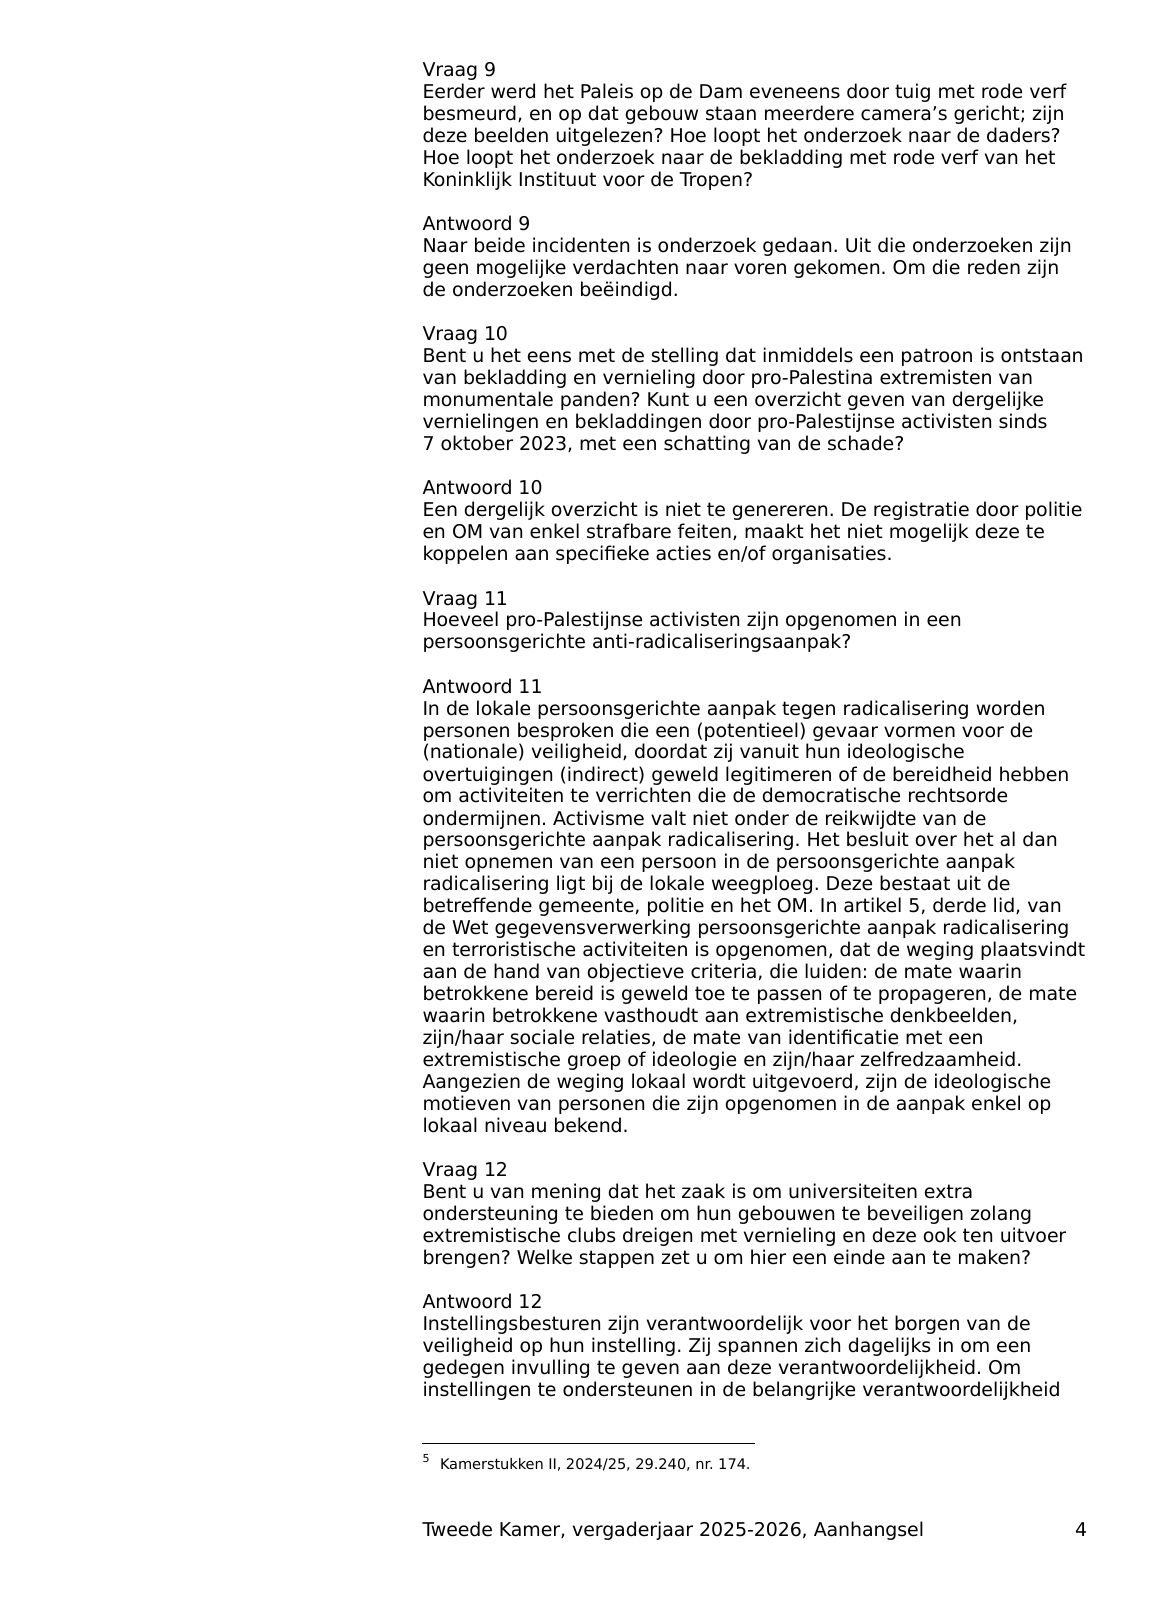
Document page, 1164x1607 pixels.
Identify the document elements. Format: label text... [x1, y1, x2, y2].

text Eerder werd het Paleis op de Dam eveneens door tuig met rode verf besmeurd, en op dat gebouw staan meerdere camera’s gericht; zijn deze beelden uitgelezen? Hoe loopt het onderzoek naar de daders? Hoe loopt het onderzoek naar de bekladding met rode verf van het Koninklijk Instituut voor de Tropen? [422, 81, 1087, 191]
text Kamerstukken II, 2024/25, 29.240, nr. 174. [422, 1452, 1087, 1474]
text Antwoord 9 [422, 213, 1087, 235]
text Antwoord 11 [422, 676, 1087, 697]
text Een dergelijk overzicht is niet te genereren. De registratie door politie en OM van enkel strafbare feiten, maakt het niet mogelijk deze te koppelen aan specifieke acties en/of organisaties. [422, 499, 1087, 565]
text Bent u het eens met de stelling dat inmiddels een patroon is ontstaan van bekladding en vernieling door pro-Palestina extremisten van monumentale panden? Kunt u een overzicht geven van dergelijke vernielingen en bekladdingen door pro-Palestijnse activisten sinds 7 oktober 2023, met een schatting van de schade? [422, 345, 1087, 455]
text Vraag 12 [422, 1159, 1087, 1181]
text Bent u van mening dat het zaak is om universiteiten extra ondersteuning te bieden om hun gebouwen te beveiligen zolang extremistische clubs dreigen met vernieling en deze ook ten uitvoer brengen? Welke stappen zet u om hier een einde aan te maken? [422, 1181, 1087, 1269]
text Instellingsbesturen zijn verantwoordelijk voor het borgen van de veiligheid op hun instelling. Zij spannen zich dagelijks in om een gedegen invulling te geven aan deze verantwoordelijkheid. Om instellingen te ondersteunen in de belangrijke verantwoordelijkheid [422, 1313, 1087, 1401]
text Vraag 9 [422, 59, 1087, 81]
text Naar beide incidenten is onderzoek gedaan. Uit die onderzoeken zijn geen mogelijke verdachten naar voren gekomen. Om die reden zijn de onderzoeken beëindigd. [422, 235, 1087, 301]
text Antwoord 10 [422, 477, 1087, 499]
text Vraag 10 [422, 323, 1087, 345]
text Vraag 11 [422, 587, 1087, 609]
text In de lokale persoonsgerichte aanpak tegen radicalisering worden personen besproken die een (potentieel) gevaar vormen voor de (nationale) veiligheid, doordat zij vanuit hun ideologische overtuigingen (indirect) geweld legitimeren of de bereidheid hebben om activiteiten te verrichten die de democratische rechtsorde ondermijnen. Activisme valt niet onder de reikwijdte van de persoonsgerichte aanpak radicalisering. Het besluit over het al dan niet opnemen van een persoon in de persoonsgerichte aanpak radicalisering ligt bij de lokale weegploeg. Deze bestaat uit de betreffende gemeente, politie en het OM. In artikel 5, derde lid, van de Wet gegevensverwerking persoonsgerichte aanpak radicalisering en terroristische activiteiten is opgenomen, dat de weging plaatsvindt aan de hand van objectieve criteria, die luiden: de mate waarin betrokkene bereid is geweld toe te passen of te propageren, de mate waarin betrokkene vasthoudt aan extremistische denkbeelden, zijn/haar sociale relaties, de mate van identificatie met een extremistische groep of ideologie en zijn/haar zelfredzaamheid. Aangezien de weging lokaal wordt uitgevoerd, zijn de ideologische motieven van personen die zijn opgenomen in de aanpak enkel op lokaal niveau bekend. [422, 697, 1087, 1137]
text Hoeveel pro-Palestijnse activisten zijn opgenomen in een persoonsgerichte anti-radicaliseringsaanpak? [422, 609, 1087, 653]
text Antwoord 12 [422, 1291, 1087, 1313]
